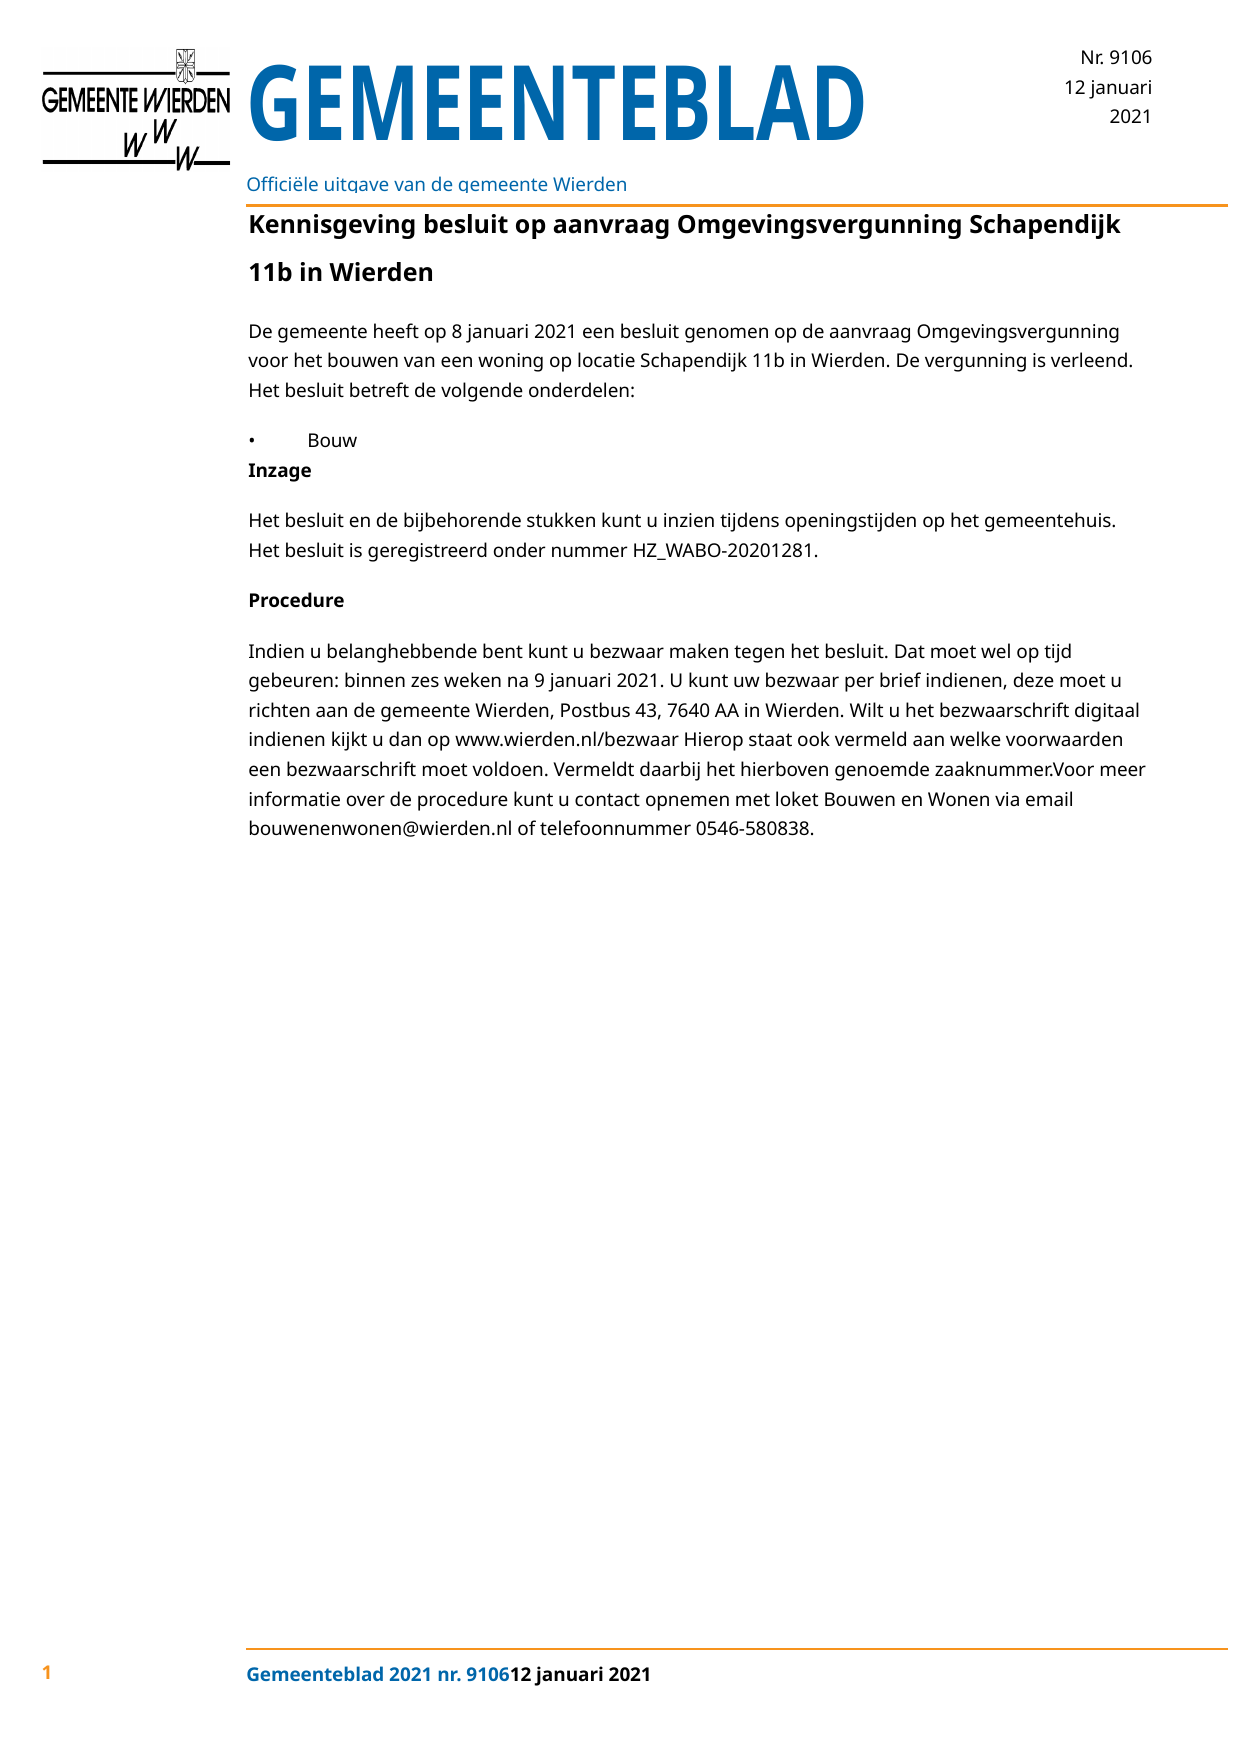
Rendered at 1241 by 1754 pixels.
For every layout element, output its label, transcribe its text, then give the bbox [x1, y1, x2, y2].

text Het besluit en de bijbehorende stukken kunt u inzien tijdens openingstijden op het gemeentehuis. Het besluit is geregistreerd onder nummer HZ_WABO-20201281. [248, 507, 1152, 563]
text De gemeente heeft op 8 januari 2021 een besluit genomen op de aanvraag Omgevingsvergunning voor het bouwen van een woning op locatie Schapendijk 11b in Wierden. De vergunning is verleend. Het besluit betreft de volgende onderdelen: [248, 318, 1152, 403]
text Kennisgeving besluit op aanvraag Omgevingsvergunning Schapendijk 11b in Wierden [248, 207, 1152, 288]
text Inzage [248, 457, 1152, 483]
text Indien u belanghebbende bent kunt u bezwaar maken tegen het besluit. Dat moet wel op tijd gebeuren: binnen zes weken na 9 januari 2021. U kunt uw bezwaar per brief indienen, deze moet u richten aan de gemeente Wierden, Postbus 43, 7640 AA in Wierden. Wilt u het bezwaarschrift digitaal indienen kijkt u dan op www.wierden.nl/bezwaar Hierop staat ook vermeld aan welke voorwaarden een bezwaarschrift moet voldoen. Vermeldt daarbij het hierboven genoemde zaaknummer.Voor meer informatie over de procedure kunt u contact opnemen met loket Bouwen en Wonen via email bouwenenwonen@wierden.nl of telefoonnummer 0546-580838. [248, 638, 1152, 841]
picture [41, 47, 231, 172]
text Procedure [248, 587, 1152, 613]
list Bouw [248, 427, 1152, 453]
